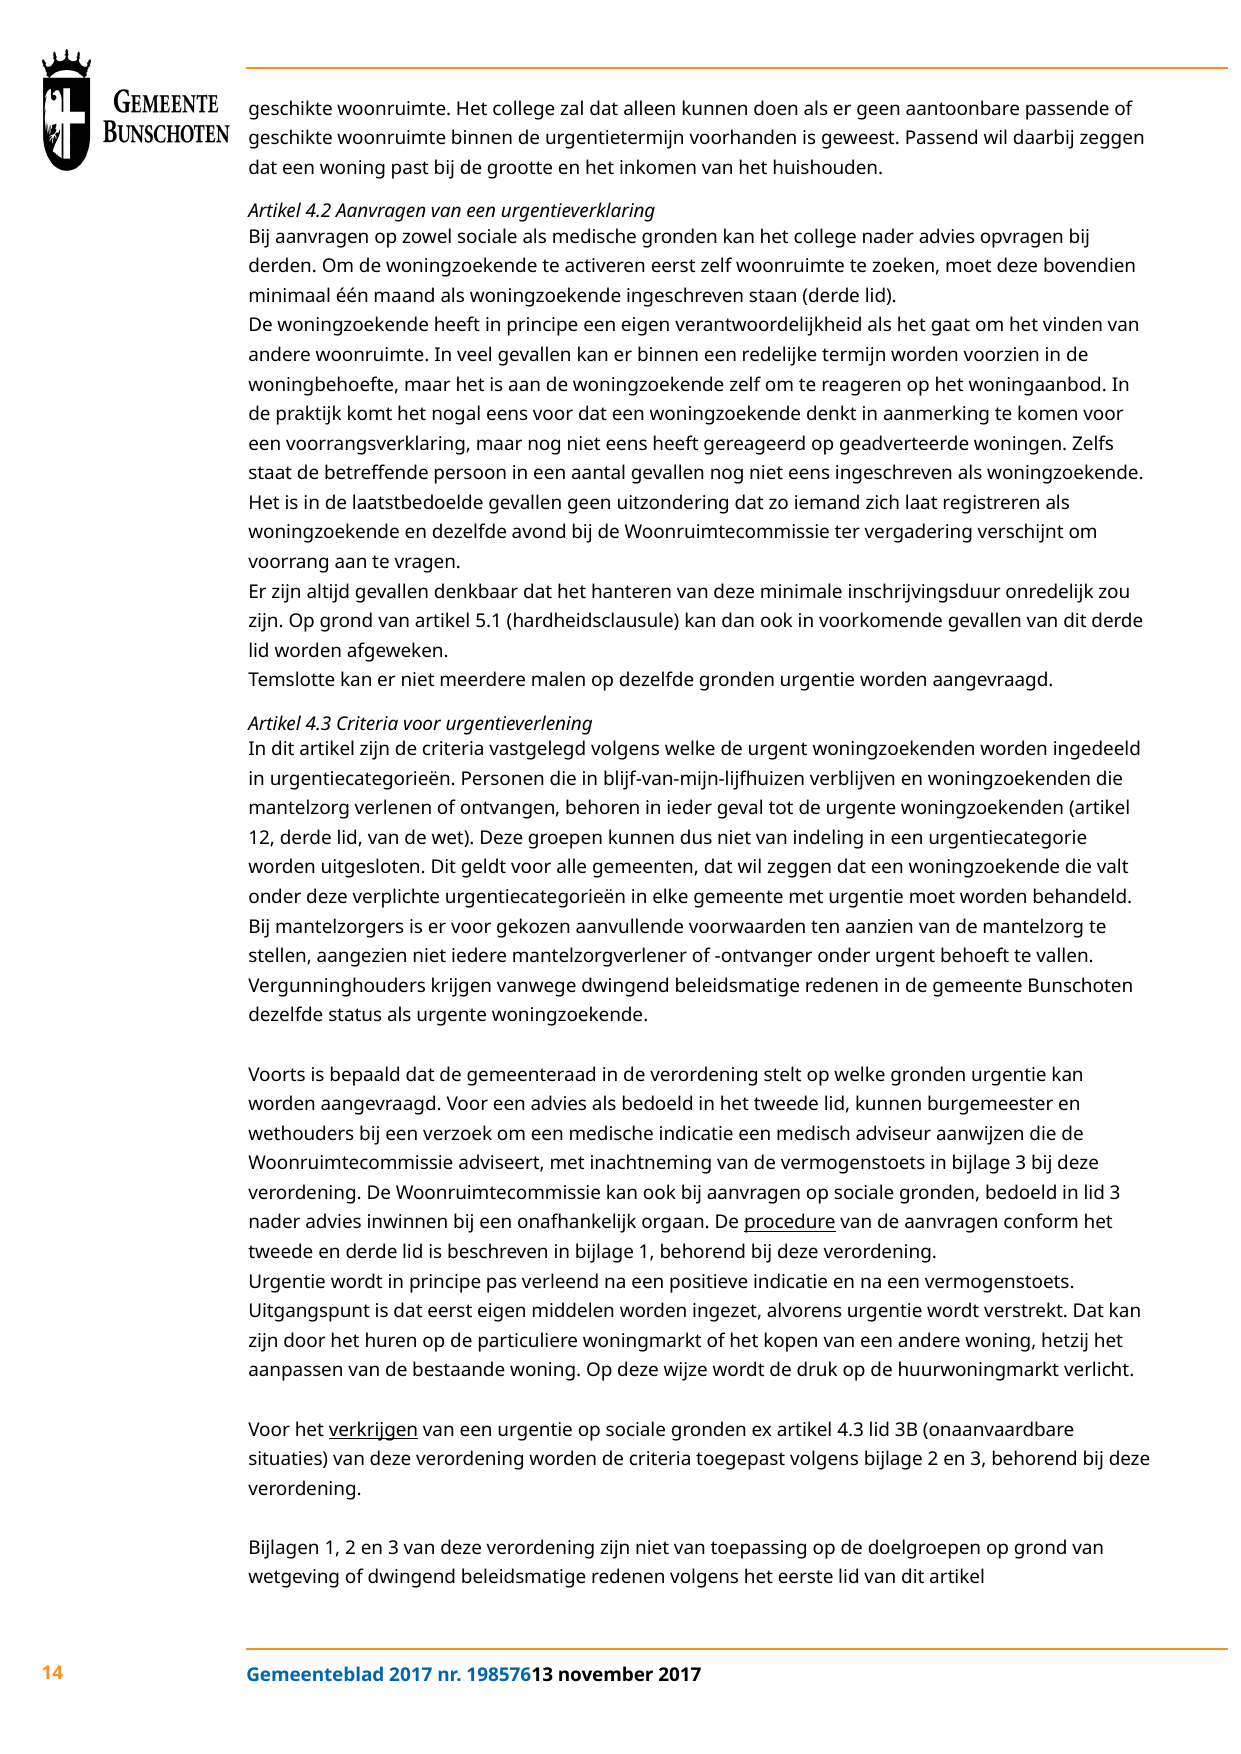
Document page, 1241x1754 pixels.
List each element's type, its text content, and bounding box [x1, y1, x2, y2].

text De woningzoekende heeft in principe een eigen verantwoordelijkheid als het gaat om het vinden van andere woonruimte. In veel gevallen kan er binnen een redelijke termijn worden voorzien in de woningbehoefte, maar het is aan de woningzoekende zelf om te reageren op het woningaanbod. In de praktijk komt het nogal eens voor dat een woningzoekende denkt in aanmerking te komen voor een voorrangsverklaring, maar nog niet eens heeft gereageerd op geadverteerde woningen. Zelfs staat de betreffende persoon in een aantal gevallen nog niet eens ingeschreven als woningzoekende. Het is in de laatstbedoelde gevallen geen uitzondering dat zo iemand zich laat registreren als woningzoekende en dezelfde avond bij de Woonruimtecommissie ter vergadering verschijnt om voorrang aan te vragen. [248, 312, 1152, 574]
picture [41, 47, 231, 172]
text Bij aanvragen op zowel sociale als medische gronden kan het college nader advies opvragen bij derden. Om de woningzoekende te activeren eerst zelf woonruimte te zoeken, moet deze bovendien minimaal één maand als woningzoekende ingeschreven staan (derde lid). [248, 223, 1152, 308]
text Er zijn altijd gevallen denkbaar dat het hanteren van deze minimale inschrijvingsduur onredelijk zou zijn. Op grond van artikel 5.1 (hardheidsclausule) kan dan ook in voorkomende gevallen van dit derde lid worden afgeweken. [248, 578, 1152, 663]
text In dit artikel zijn de criteria vastgelegd volgens welke de urgent woningzoekenden worden ingedeeld in urgentiecategorieën. Personen die in blijf-van-mijn-lijfhuizen verblijven en woningzoekenden die mantelzorg verlenen of ontvangen, behoren in ieder geval tot de urgente woningzoekenden (artikel 12, derde lid, van de wet). Deze groepen kunnen dus niet van indeling in een urgentiecategorie worden uitgesloten. Dit geldt voor alle gemeenten, dat wil zeggen dat een woningzoekende die valt onder deze verplichte urgentiecategorieën in elke gemeente met urgentie moet worden behandeld. Bij mantelzorgers is er voor gekozen aanvullende voorwaarden ten aanzien van de mantelzorg te stellen, aangezien niet iedere mantelzorgverlener of -ontvanger onder urgent behoeft te vallen. Vergunninghouders krijgen vanwege dwingend beleidsmatige redenen in de gemeente Bunschoten dezelfde status als urgente woningzoekende. [248, 735, 1152, 1027]
text Bijlagen 1, 2 en 3 van deze verordening zijn niet van toepassing op de doelgroepen op grond van wetgeving of dwingend beleidsmatige redenen volgens het eerste lid van dit artikel [248, 1534, 1152, 1589]
text Temslotte kan er niet meerdere malen op dezelfde gronden urgentie worden aangevraagd. [248, 667, 1152, 692]
text Voorts is bepaald dat de gemeenteraad in de verordening stelt op welke gronden urgentie kan worden aangevraagd. Voor een advies als bedoeld in het tweede lid, kunnen burgemeester en wethouders bij een verzoek om een medische indicatie een medisch adviseur aanwijzen die de Woonruimtecommissie adviseert, met inachtneming van de vermogenstoets in bijlage 3 bij deze verordening. De Woonruimtecommissie kan ook bij aanvragen op sociale gronden, bedoeld in lid 3 nader advies inwinnen bij een onafhankelijk orgaan. De procedure van de aanvragen conform het tweede en derde lid is beschreven in bijlage 1, behorend bij deze verordening. [248, 1061, 1152, 1264]
text Artikel 4.2 Aanvragen van een urgentieverklaring [248, 197, 1152, 223]
text geschikte woonruimte. Het college zal dat alleen kunnen doen als er geen aantoonbare passende of geschikte woonruimte binnen de urgentietermijn voorhanden is geweest. Passend wil daarbij zeggen dat een woning past bij de grootte en het inkomen van het huishouden. [248, 95, 1152, 180]
text Voor het verkrijgen van een urgentie op sociale gronden ex artikel 4.3 lid 3B (onaanvaardbare situaties) van deze verordening worden de criteria toegepast volgens bijlage 2 en 3, behorend bij deze verordening. [248, 1416, 1152, 1501]
text Urgentie wordt in principe pas verleend na een positieve indicatie en na een vermogenstoets. Uitgangspunt is dat eerst eigen middelen worden ingezet, alvorens urgentie wordt verstrekt. Dat kan zijn door het huren op de particuliere woningmarkt of het kopen van een andere woning, hetzij het aanpassen van de bestaande woning. Op deze wijze wordt de druk op de huurwoningmarkt verlicht. [248, 1268, 1152, 1382]
text Artikel 4.3 Criteria voor urgentieverlening [248, 710, 1152, 735]
